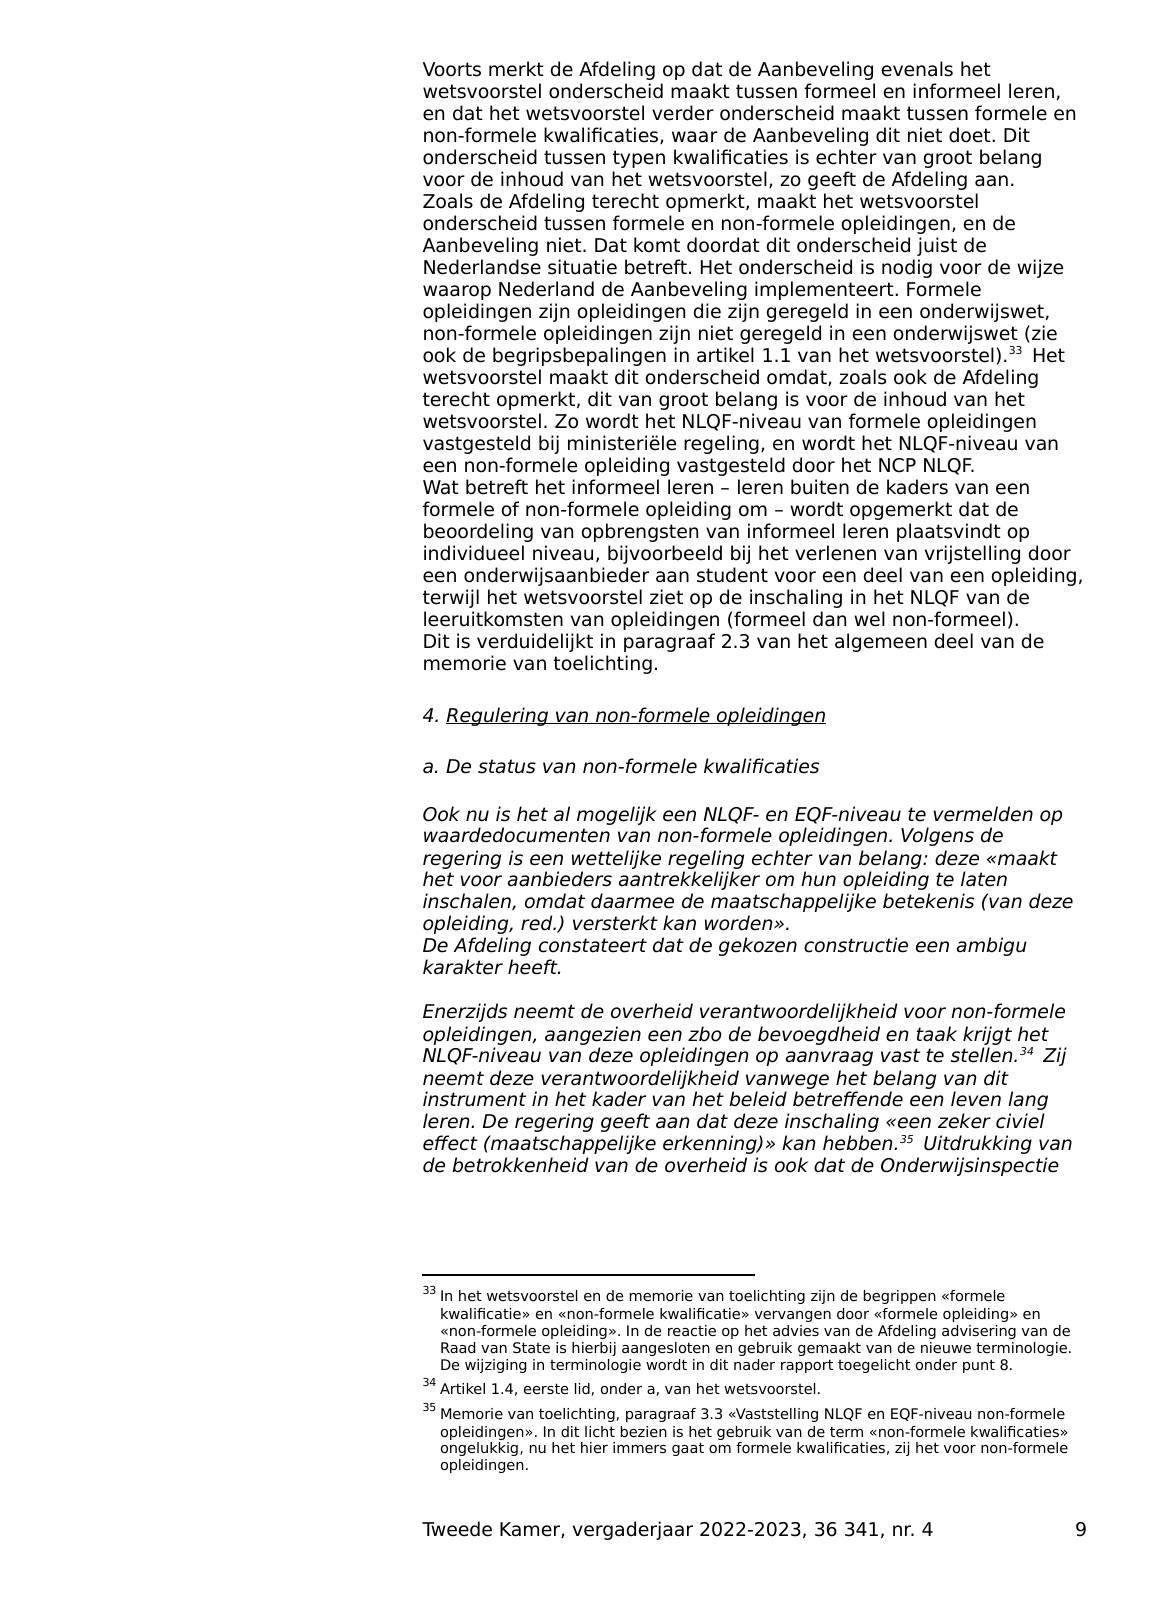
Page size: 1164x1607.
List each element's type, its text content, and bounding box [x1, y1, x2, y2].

subtitle 4. Regulering van non-formele opleidingen [422, 704, 1087, 726]
text Dit is verduidelijkt in paragraaf 2.3 van het algemeen deel van de memorie van toelichting. [422, 631, 1087, 674]
text Wat betreft het informeel leren – leren buiten de kaders van een formele of non-formele opleiding om – wordt opgemerkt dat de beoordeling van opbrengsten van informeel leren plaatsvindt op individueel niveau, bijvoorbeeld bij het verlenen van vrijstelling door een onderwijsaanbieder aan student voor een deel van een opleiding, terwijl het wetsvoorstel ziet op de inschaling in het NLQF van de leeruitkomsten van opleidingen (formeel dan wel non-formeel). [422, 477, 1087, 631]
text Zoals de Afdeling terecht opmerkt, maakt het wetsvoorstel onderscheid tussen formele en non-formele opleidingen, en de Aanbeveling niet. Dat komt doordat dit onderscheid juist de Nederlandse situatie betreft. Het onderscheid is nodig voor de wijze waarop Nederland de Aanbeveling implementeert. Formele opleidingen zijn opleidingen die zijn geregeld in een onderwijswet, non-formele opleidingen zijn niet geregeld in een onderwijswet (zie ook de begripsbepalingen in artikel 1.1 van het wetsvoorstel). Het wetsvoorstel maakt dit onderscheid omdat, zoals ook de Afdeling terecht opmerkt, dit van groot belang is voor de inhoud van het wetsvoorstel. Zo wordt het NLQF-niveau van formele opleidingen vastgesteld bij ministeriële regeling, en wordt het NLQF-niveau van een non-formele opleiding vastgesteld door het NCP NLQF. [422, 191, 1087, 477]
subtitle a. De status van non-formele kwalificaties [422, 756, 1087, 778]
text Artikel 1.4, eerste lid, onder a, van het wetsvoorstel. [422, 1377, 1087, 1399]
text In het wetsvoorstel en de memorie van toelichting zijn de begrippen «formele kwalificatie» en «non-formele kwalificatie» vervangen door «formele opleiding» en «non-formele opleiding». In de reactie op het advies van de Afdeling advisering van de Raad van State is hierbij aangesloten en gebruik gemaakt van de nieuwe terminologie. De wijziging in terminologie wordt in dit nader rapport toegelicht onder punt 8. [422, 1284, 1087, 1374]
text Voorts merkt de Afdeling op dat de Aanbeveling evenals het wetsvoorstel onderscheid maakt tussen formeel en informeel leren, en dat het wetsvoorstel verder onderscheid maakt tussen formele en non-formele kwalificaties, waar de Aanbeveling dit niet doet. Dit onderscheid tussen typen kwalificaties is echter van groot belang voor de inhoud van het wetsvoorstel, zo geeft de Afdeling aan. [422, 59, 1087, 191]
text Memorie van toelichting, paragraaf 3.3 «Vaststelling NLQF en EQF-niveau non-formele opleidingen». In dit licht bezien is het gebruik van de term «non-formele kwalificaties» ongelukkig, nu het hier immers gaat om formele kwalificaties, zij het voor non-formele opleidingen. [422, 1402, 1087, 1474]
text Enerzijds neemt de overheid verantwoordelijkheid voor non-formele opleidingen, aangezien een zbo de bevoegdheid en taak krijgt het NLQF-niveau van deze opleidingen op aanvraag vast te stellen. Zij neemt deze verantwoordelijkheid vanwege het belang van dit instrument in het kader van het beleid betreffende een leven lang leren. De regering geeft aan dat deze inschaling «een zeker civiel effect (maatschappelijke erkenning)» kan hebben. Uitdrukking van de betrokkenheid van de overheid is ook dat de Onderwijsinspectie [422, 1001, 1087, 1177]
text De Afdeling constateert dat de gekozen constructie een ambigu karakter heeft. [422, 935, 1087, 979]
text Ook nu is het al mogelijk een NLQF- en EQF-niveau te vermelden op waardedocumenten van non-formele opleidingen. Volgens de regering is een wettelijke regeling echter van belang: deze «maakt het voor aanbieders aantrekkelijker om hun opleiding te laten inschalen, omdat daarmee de maatschappelijke betekenis (van deze opleiding, red.) versterkt kan worden». [422, 803, 1087, 935]
